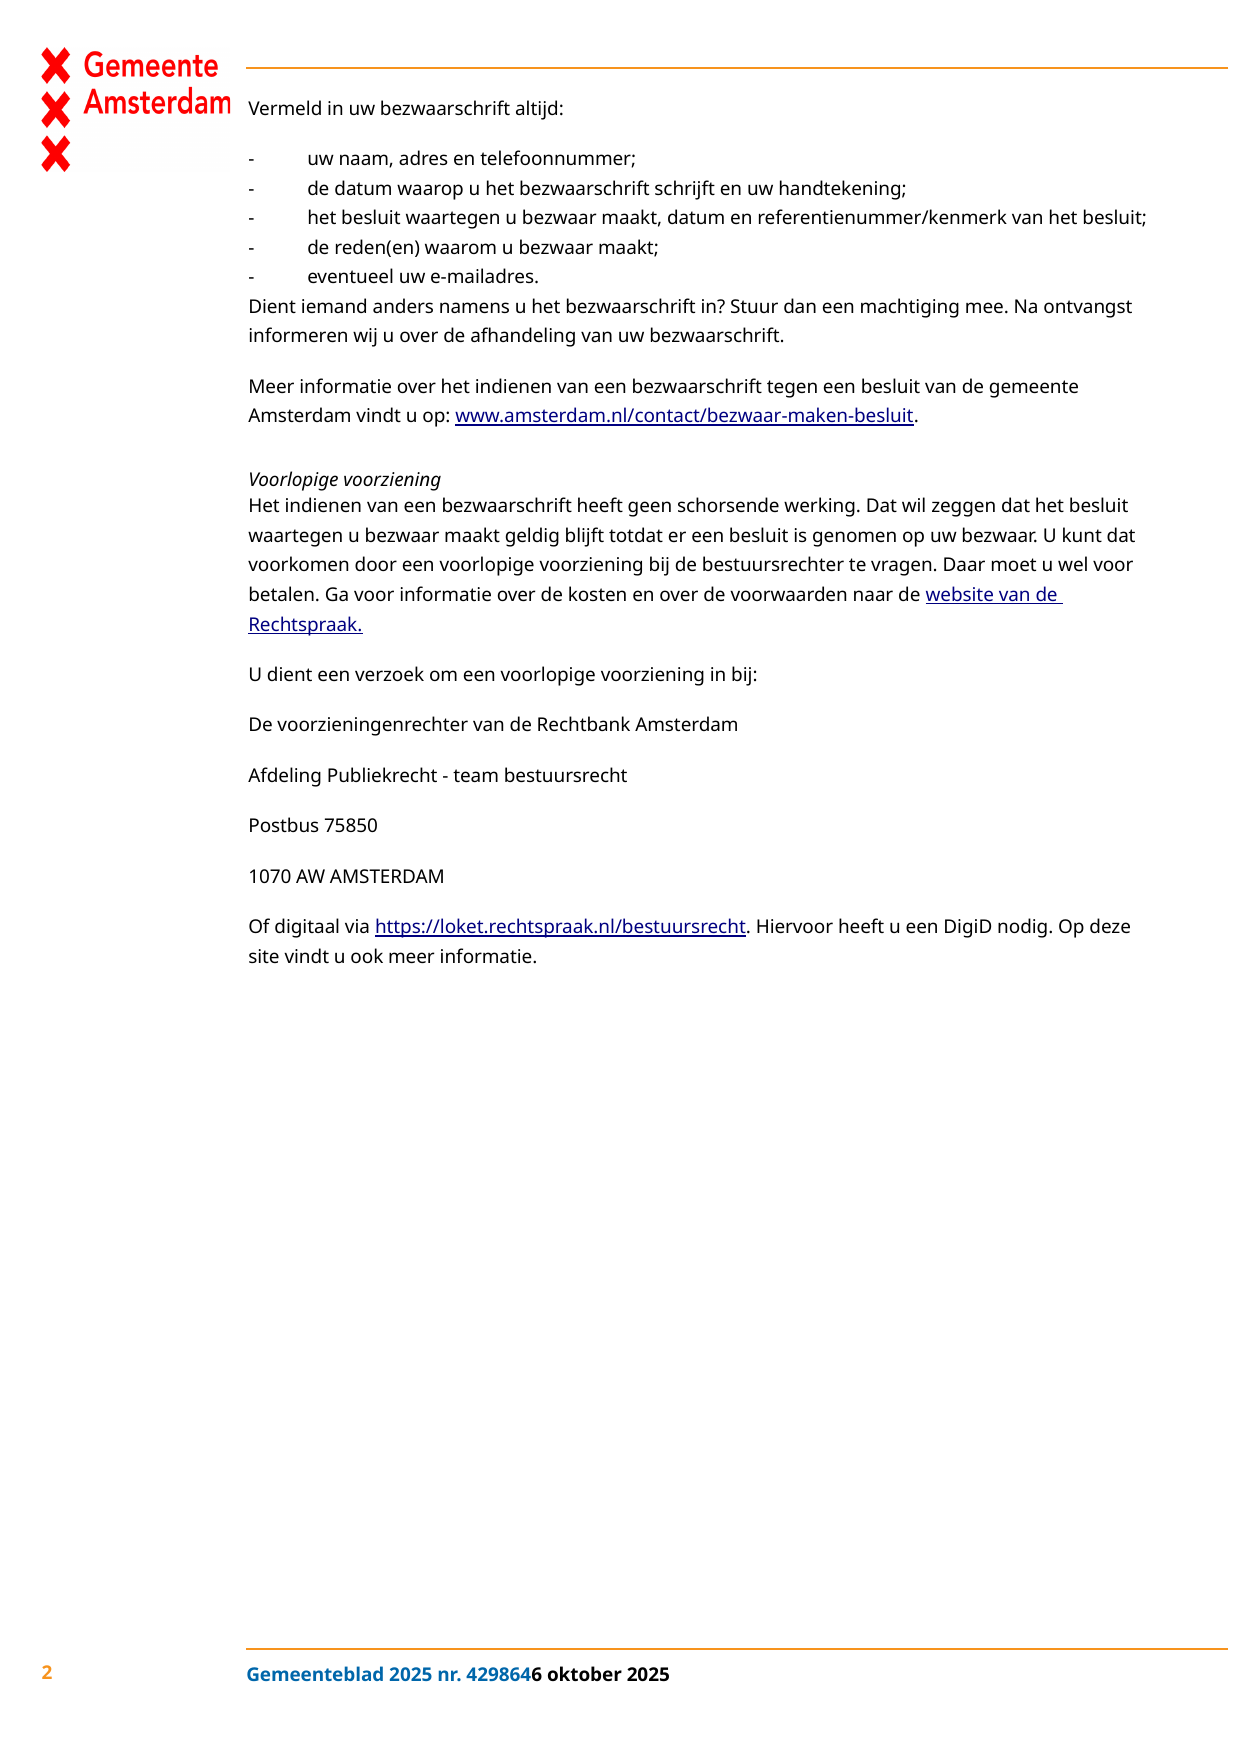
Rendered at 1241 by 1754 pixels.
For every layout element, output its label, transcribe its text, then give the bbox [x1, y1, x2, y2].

text Dient iemand anders namens u het bezwaarschrift in? Stuur dan een machtiging mee. Na ontvangst informeren wij u over de afhandeling van uw bezwaarschrift. [248, 293, 1152, 348]
list uw naam, adres en telefoonnummer; [248, 145, 1152, 171]
text Voorlopige voorziening [248, 467, 1152, 492]
list de reden(en) waarom u bezwaar maakt; [248, 234, 1152, 260]
text Afdeling Publiekrecht - team bestuursrecht [248, 762, 1152, 788]
text Meer informatie over het indienen van een bezwaarschrift tegen een besluit van de gemeente Amsterdam vindt u op: www.amsterdam.nl/contact/bezwaar-maken-besluit. [248, 373, 1152, 428]
text U dient een verzoek om een voorlopige voorziening in bij: [248, 661, 1152, 687]
text De voorzieningenrechter van de Rechtbank Amsterdam [248, 712, 1152, 737]
text Of digitaal via https://loket.rechtspraak.nl/bestuursrecht. Hiervoor heeft u een DigiD nodig. Op deze site vindt u ook meer informatie. [248, 913, 1152, 968]
text Het indienen van een bezwaarschrift heeft geen schorsende werking. Dat wil zeggen dat het besluit waartegen u bezwaar maakt geldig blijft totdat er een besluit is genomen op uw bezwaar. U kunt dat voorkomen door een voorlopige voorziening bij de bestuursrechter te vragen. Daar moet u wel voor betalen. Ga voor informatie over de kosten en over de voorwaarden naar de website van de Rechtspraak. [248, 492, 1152, 636]
list de datum waarop u het bezwaarschrift schrijft en uw handtekening; [248, 175, 1152, 201]
picture [41, 47, 231, 172]
text 1070 AW AMSTERDAM [248, 863, 1152, 888]
list eventueel uw e-mailadres. [248, 263, 1152, 289]
list het besluit waartegen u bezwaar maakt, datum en referentienummer/kenmerk van het besluit; [248, 204, 1152, 230]
text Postbus 75850 [248, 812, 1152, 838]
text Vermeld in uw bezwaarschrift altijd: [248, 95, 1152, 121]
